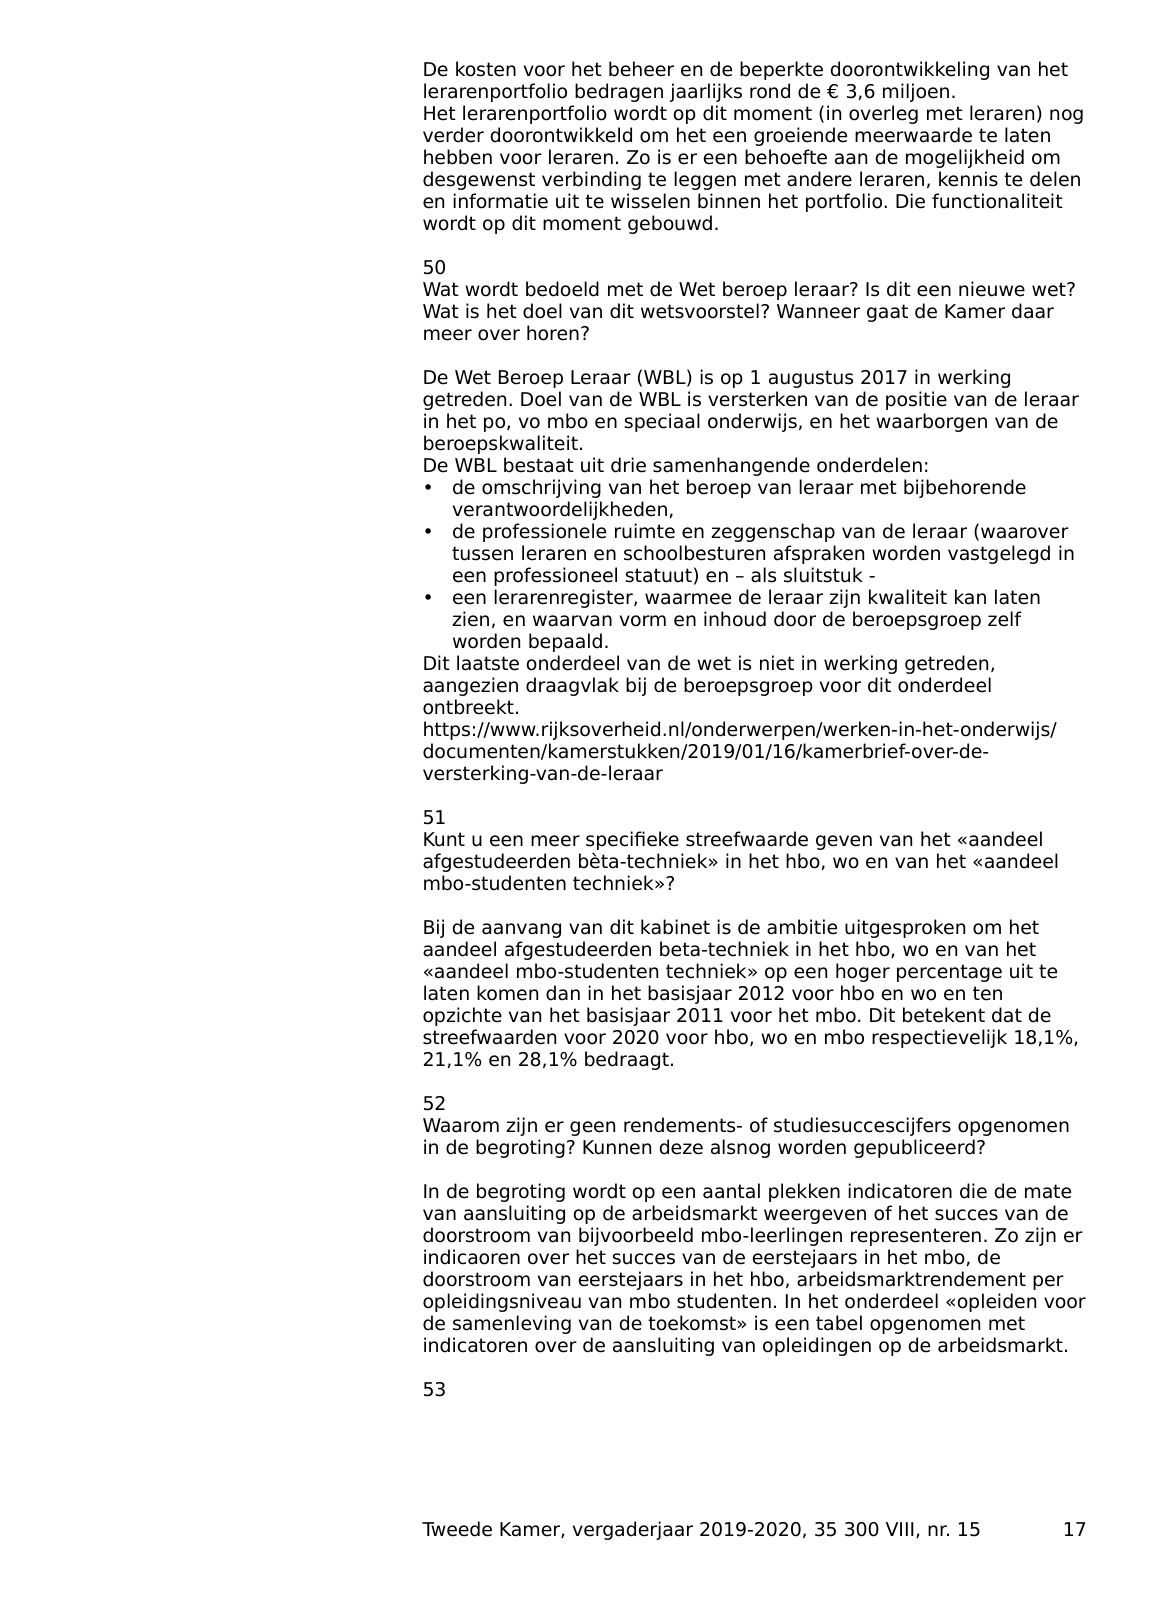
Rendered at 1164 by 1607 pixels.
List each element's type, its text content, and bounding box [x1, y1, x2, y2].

text Waarom zijn er geen rendements- of studiesuccescijfers opgenomen in de begroting? Kunnen deze alsnog worden gepubliceerd? [422, 1115, 1087, 1159]
text Kunt u een meer specifieke streefwaarde geven van het «aandeel afgestudeerden bèta-techniek» in het hbo, wo en van het «aandeel mbo-studenten techniek»? [422, 829, 1087, 895]
text Het lerarenportfolio wordt op dit moment (in overleg met leraren) nog verder doorontwikkeld om het een groeiende meerwaarde te laten hebben voor leraren. Zo is er een behoefte aan de mogelijkheid om desgewenst verbinding te leggen met andere leraren, kennis te delen en informatie uit te wisselen binnen het portfolio. Die functionaliteit wordt op dit moment gebouwd. [422, 103, 1087, 235]
text Bij de aanvang van dit kabinet is de ambitie uitgesproken om het aandeel afgestudeerden beta-techniek in het hbo, wo en van het «aandeel mbo-studenten techniek» op een hoger percentage uit te laten komen dan in het basisjaar 2012 voor hbo en wo en ten opzichte van het basisjaar 2011 voor het mbo. Dit betekent dat de streefwaarden voor 2020 voor hbo, wo en mbo respectievelijk 18,1%, 21,1% en 28,1% bedraagt. [422, 917, 1087, 1071]
text https://www.rijksoverheid.nl/onderwerpen/werken-in-het-onderwijs/documenten/kamerstukken/2019/01/16/kamerbrief-over-de-versterking-van-de-leraar [422, 719, 1087, 785]
text 52 [422, 1093, 1087, 1115]
text 51 [422, 807, 1087, 829]
text De kosten voor het beheer en de beperkte doorontwikkeling van het lerarenportfolio bedragen jaarlijks rond de € 3,6 miljoen. [422, 59, 1087, 103]
text De WBL bestaat uit drie samenhangende onderdelen: [422, 455, 1087, 477]
text De Wet Beroep Leraar (WBL) is op 1 augustus 2017 in werking getreden. Doel van de WBL is versterken van de positie van de leraar in het po, vo mbo en speciaal onderwijs, en het waarborgen van de beroepskwaliteit. [422, 367, 1087, 455]
text • een lerarenregister, waarmee de leraar zijn kwaliteit kan laten zien, en waarvan vorm en inhoud door de beroepsgroep zelf worden bepaald. [422, 587, 1087, 653]
text Dit laatste onderdeel van de wet is niet in werking getreden, aangezien draagvlak bij de beroepsgroep voor dit onderdeel ontbreekt. [422, 653, 1087, 719]
text In de begroting wordt op een aantal plekken indicatoren die de mate van aansluiting op de arbeidsmarkt weergeven of het succes van de doorstroom van bijvoorbeeld mbo-leerlingen representeren. Zo zijn er indicaoren over het succes van de eerstejaars in het mbo, de doorstroom van eerstejaars in het hbo, arbeidsmarktrendement per opleidingsniveau van mbo studenten. In het onderdeel «opleiden voor de samenleving van de toekomst» is een tabel opgenomen met indicatoren over de aansluiting van opleidingen op de arbeidsmarkt. [422, 1181, 1087, 1357]
text Wat wordt bedoeld met de Wet beroep leraar? Is dit een nieuwe wet? Wat is het doel van dit wetsvoorstel? Wanneer gaat de Kamer daar meer over horen? [422, 279, 1087, 345]
text • de omschrijving van het beroep van leraar met bijbehorende verantwoordelijkheden, [422, 477, 1087, 521]
text • de professionele ruimte en zeggenschap van de leraar (waarover tussen leraren en schoolbesturen afspraken worden vastgelegd in een professioneel statuut) en – als sluitstuk - [422, 521, 1087, 587]
text 50 [422, 257, 1087, 279]
text 53 [422, 1379, 1087, 1401]
